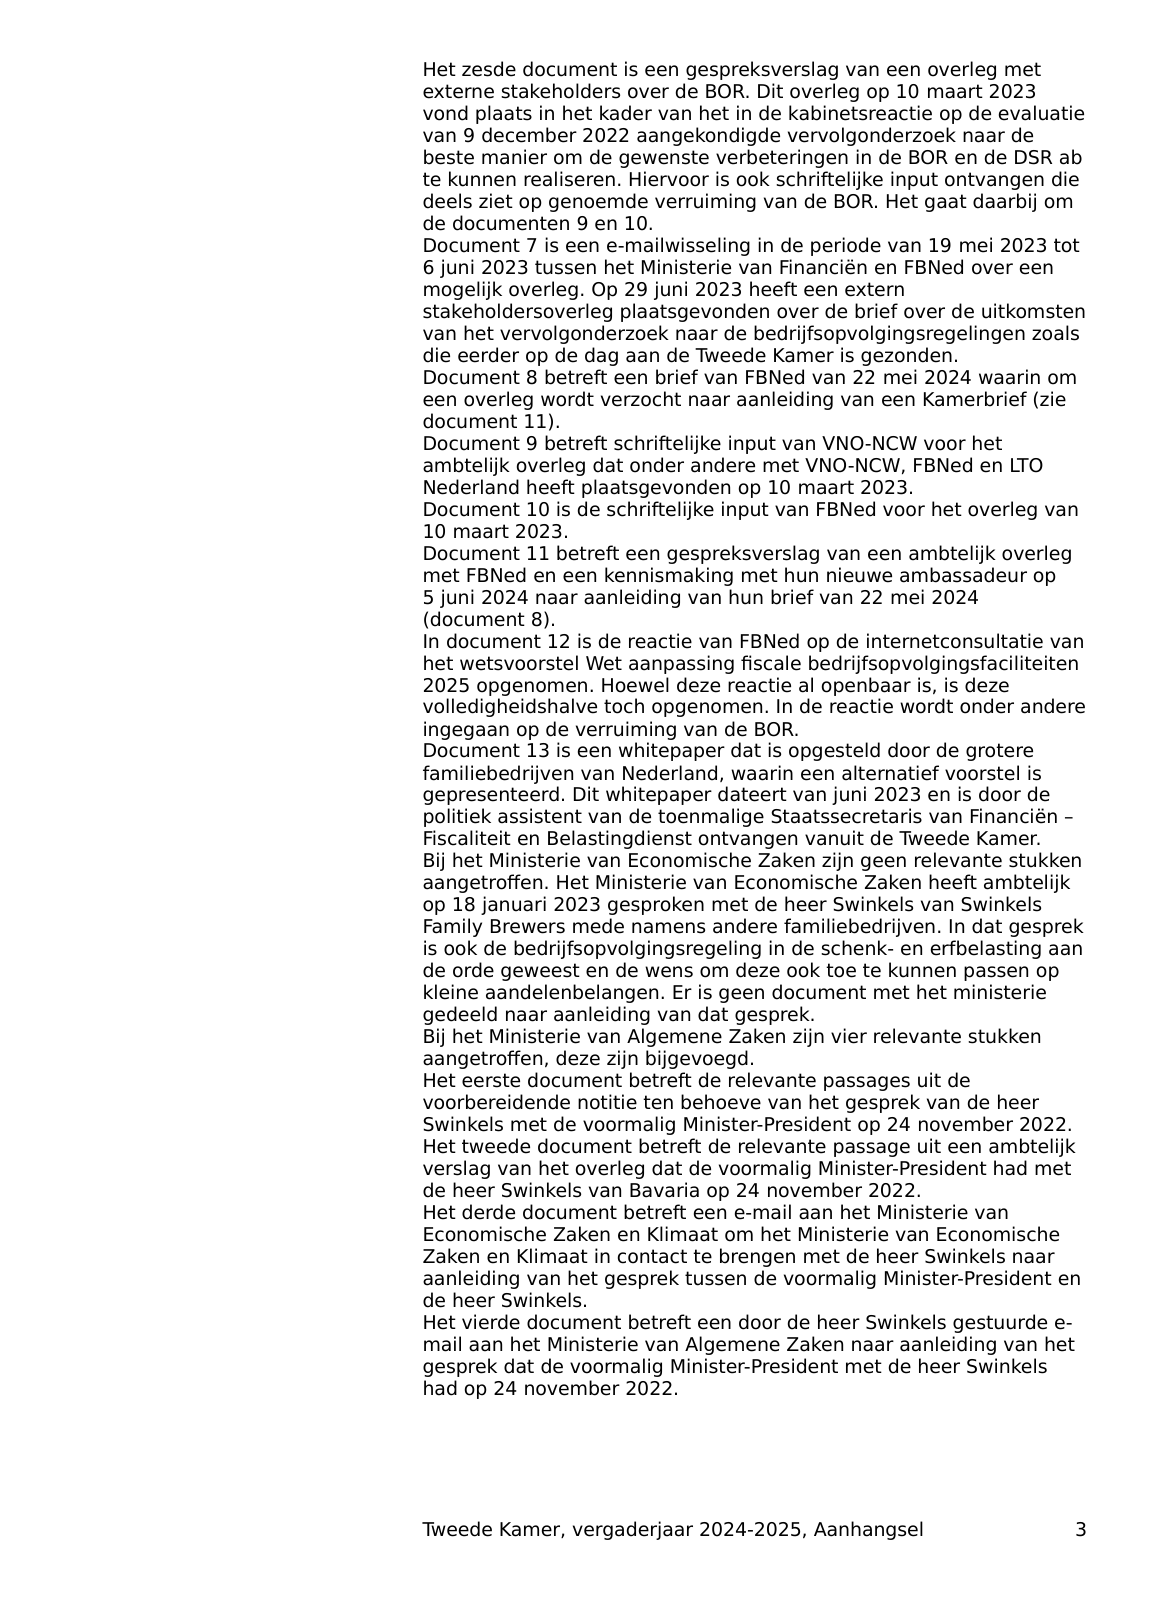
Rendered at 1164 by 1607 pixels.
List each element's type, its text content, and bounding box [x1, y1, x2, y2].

text Bij het Ministerie van Algemene Zaken zijn vier relevante stukken aangetroffen, deze zijn bijgevoegd. [422, 1026, 1087, 1070]
text Bij het Ministerie van Economische Zaken zijn geen relevante stukken aangetroffen. Het Ministerie van Economische Zaken heeft ambtelijk op 18 januari 2023 gesproken met de heer Swinkels van Swinkels Family Brewers mede namens andere familiebedrijven. In dat gesprek is ook de bedrijfsopvolgingsregeling in de schenk- en erfbelasting aan de orde geweest en de wens om deze ook toe te kunnen passen op kleine aandelenbelangen. Er is geen document met het ministerie gedeeld naar aanleiding van dat gesprek. [422, 850, 1087, 1026]
text Document 10 is de schriftelijke input van FBNed voor het overleg van 10 maart 2023. [422, 499, 1087, 543]
text Document 13 is een whitepaper dat is opgesteld door de grotere familiebedrijven van Nederland, waarin een alternatief voorstel is gepresenteerd. Dit whitepaper dateert van juni 2023 en is door de politiek assistent van de toenmalige Staatssecretaris van Financiën – Fiscaliteit en Belastingdienst ontvangen vanuit de Tweede Kamer. [422, 740, 1087, 850]
text Het zesde document is een gespreksverslag van een overleg met externe stakeholders over de BOR. Dit overleg op 10 maart 2023 vond plaats in het kader van het in de kabinetsreactie op de evaluatie van 9 december 2022 aangekondigde vervolgonderzoek naar de beste manier om de gewenste verbeteringen in de BOR en de DSR ab te kunnen realiseren. Hiervoor is ook schriftelijke input ontvangen die deels ziet op genoemde verruiming van de BOR. Het gaat daarbij om de documenten 9 en 10. [422, 59, 1087, 235]
text Het derde document betreft een e-mail aan het Ministerie van Economische Zaken en Klimaat om het Ministerie van Economische Zaken en Klimaat in contact te brengen met de heer Swinkels naar aanleiding van het gesprek tussen de voormalig Minister-President en de heer Swinkels. [422, 1202, 1087, 1312]
text Het tweede document betreft de relevante passage uit een ambtelijk verslag van het overleg dat de voormalig Minister-President had met de heer Swinkels van Bavaria op 24 november 2022. [422, 1136, 1087, 1202]
text Document 8 betreft een brief van FBNed van 22 mei 2024 waarin om een overleg wordt verzocht naar aanleiding van een Kamerbrief (zie document 11). [422, 367, 1087, 433]
text Document 7 is een e-mailwisseling in de periode van 19 mei 2023 tot 6 juni 2023 tussen het Ministerie van Financiën en FBNed over een mogelijk overleg. Op 29 juni 2023 heeft een extern stakeholdersoverleg plaatsgevonden over de brief over de uitkomsten van het vervolgonderzoek naar de bedrijfsopvolgingsregelingen zoals die eerder op de dag aan de Tweede Kamer is gezonden. [422, 235, 1087, 367]
text In document 12 is de reactie van FBNed op de internetconsultatie van het wetsvoorstel Wet aanpassing fiscale bedrijfsopvolgingsfaciliteiten 2025 opgenomen. Hoewel deze reactie al openbaar is, is deze volledigheidshalve toch opgenomen. In de reactie wordt onder andere ingegaan op de verruiming van de BOR. [422, 631, 1087, 740]
text Het eerste document betreft de relevante passages uit de voorbereidende notitie ten behoeve van het gesprek van de heer Swinkels met de voormalig Minister-President op 24 november 2022. [422, 1070, 1087, 1136]
text Document 9 betreft schriftelijke input van VNO-NCW voor het ambtelijk overleg dat onder andere met VNO-NCW, FBNed en LTO Nederland heeft plaatsgevonden op 10 maart 2023. [422, 433, 1087, 499]
text Het vierde document betreft een door de heer Swinkels gestuurde e-mail aan het Ministerie van Algemene Zaken naar aanleiding van het gesprek dat de voormalig Minister-President met de heer Swinkels had op 24 november 2022. [422, 1312, 1087, 1400]
text Document 11 betreft een gespreksverslag van een ambtelijk overleg met FBNed en een kennismaking met hun nieuwe ambassadeur op 5 juni 2024 naar aanleiding van hun brief van 22 mei 2024 (document 8). [422, 543, 1087, 631]
